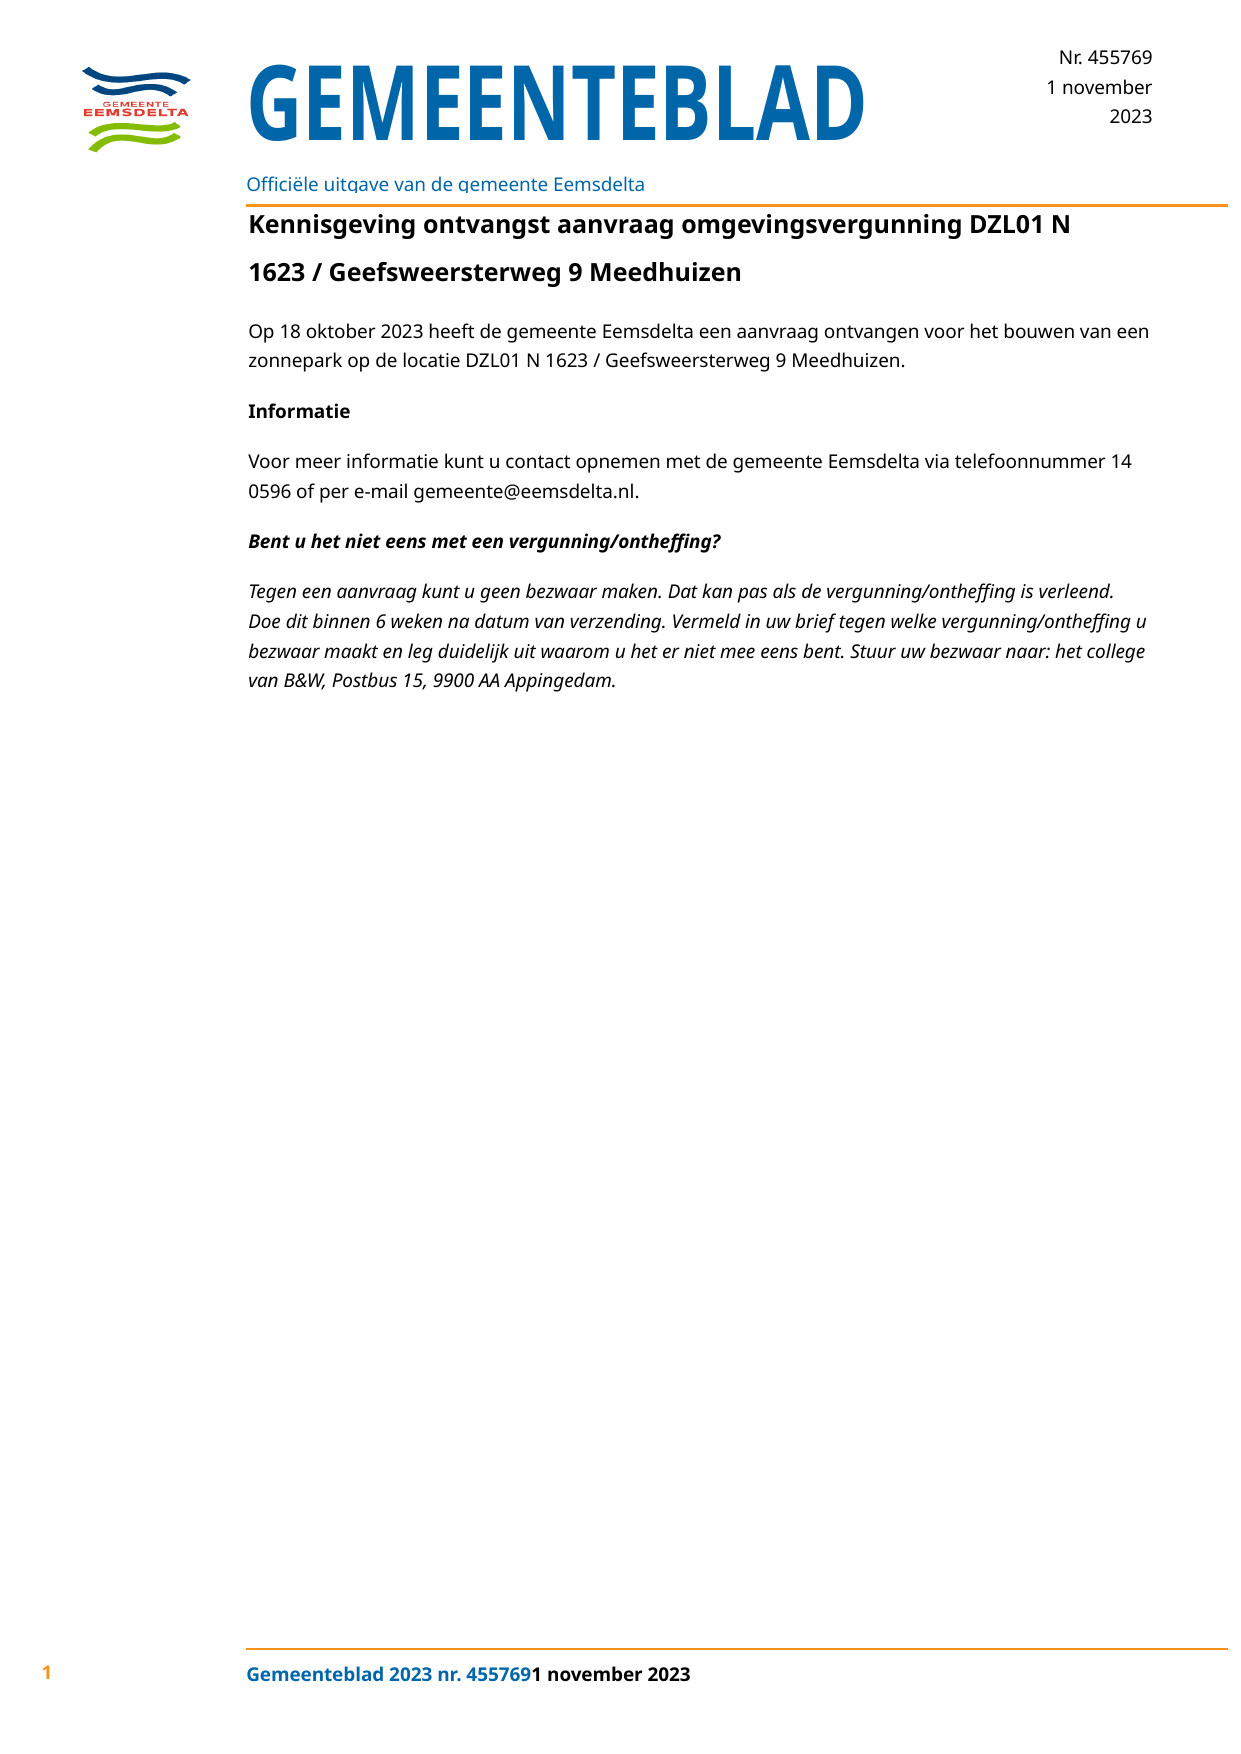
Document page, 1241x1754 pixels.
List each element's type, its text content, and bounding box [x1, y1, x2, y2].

text Kennisgeving ontvangst aanvraag omgevingsvergunning DZL01 N 1623 / Geefsweersterweg 9 Meedhuizen [248, 207, 1152, 288]
text Tegen een aanvraag kunt u geen bezwaar maken. Dat kan pas als de vergunning/ontheffing is verleend. Doe dit binnen 6 weken na datum van verzending. Vermeld in uw brief tegen welke vergunning/ontheffing u bezwaar maakt en leg duidelijk uit waarom u het er niet mee eens bent. Stuur uw bezwaar naar: het college van B&W, Postbus 15, 9900 AA Appingedam. [248, 579, 1152, 693]
text Op 18 oktober 2023 heeft de gemeente Eemsdelta een aanvraag ontvangen voor het bouwen van een zonnepark op de locatie DZL01 N 1623 / Geefsweersterweg 9 Meedhuizen. [248, 318, 1152, 373]
text Bent u het niet eens met een vergunning/ontheffing? [248, 528, 1152, 554]
picture [41, 47, 231, 172]
text Informatie [248, 398, 1152, 424]
text Voor meer informatie kunt u contact opnemen met de gemeente Eemsdelta via telefoonnummer 14 0596 of per e-mail gemeente@eemsdelta.nl. [248, 448, 1152, 504]
